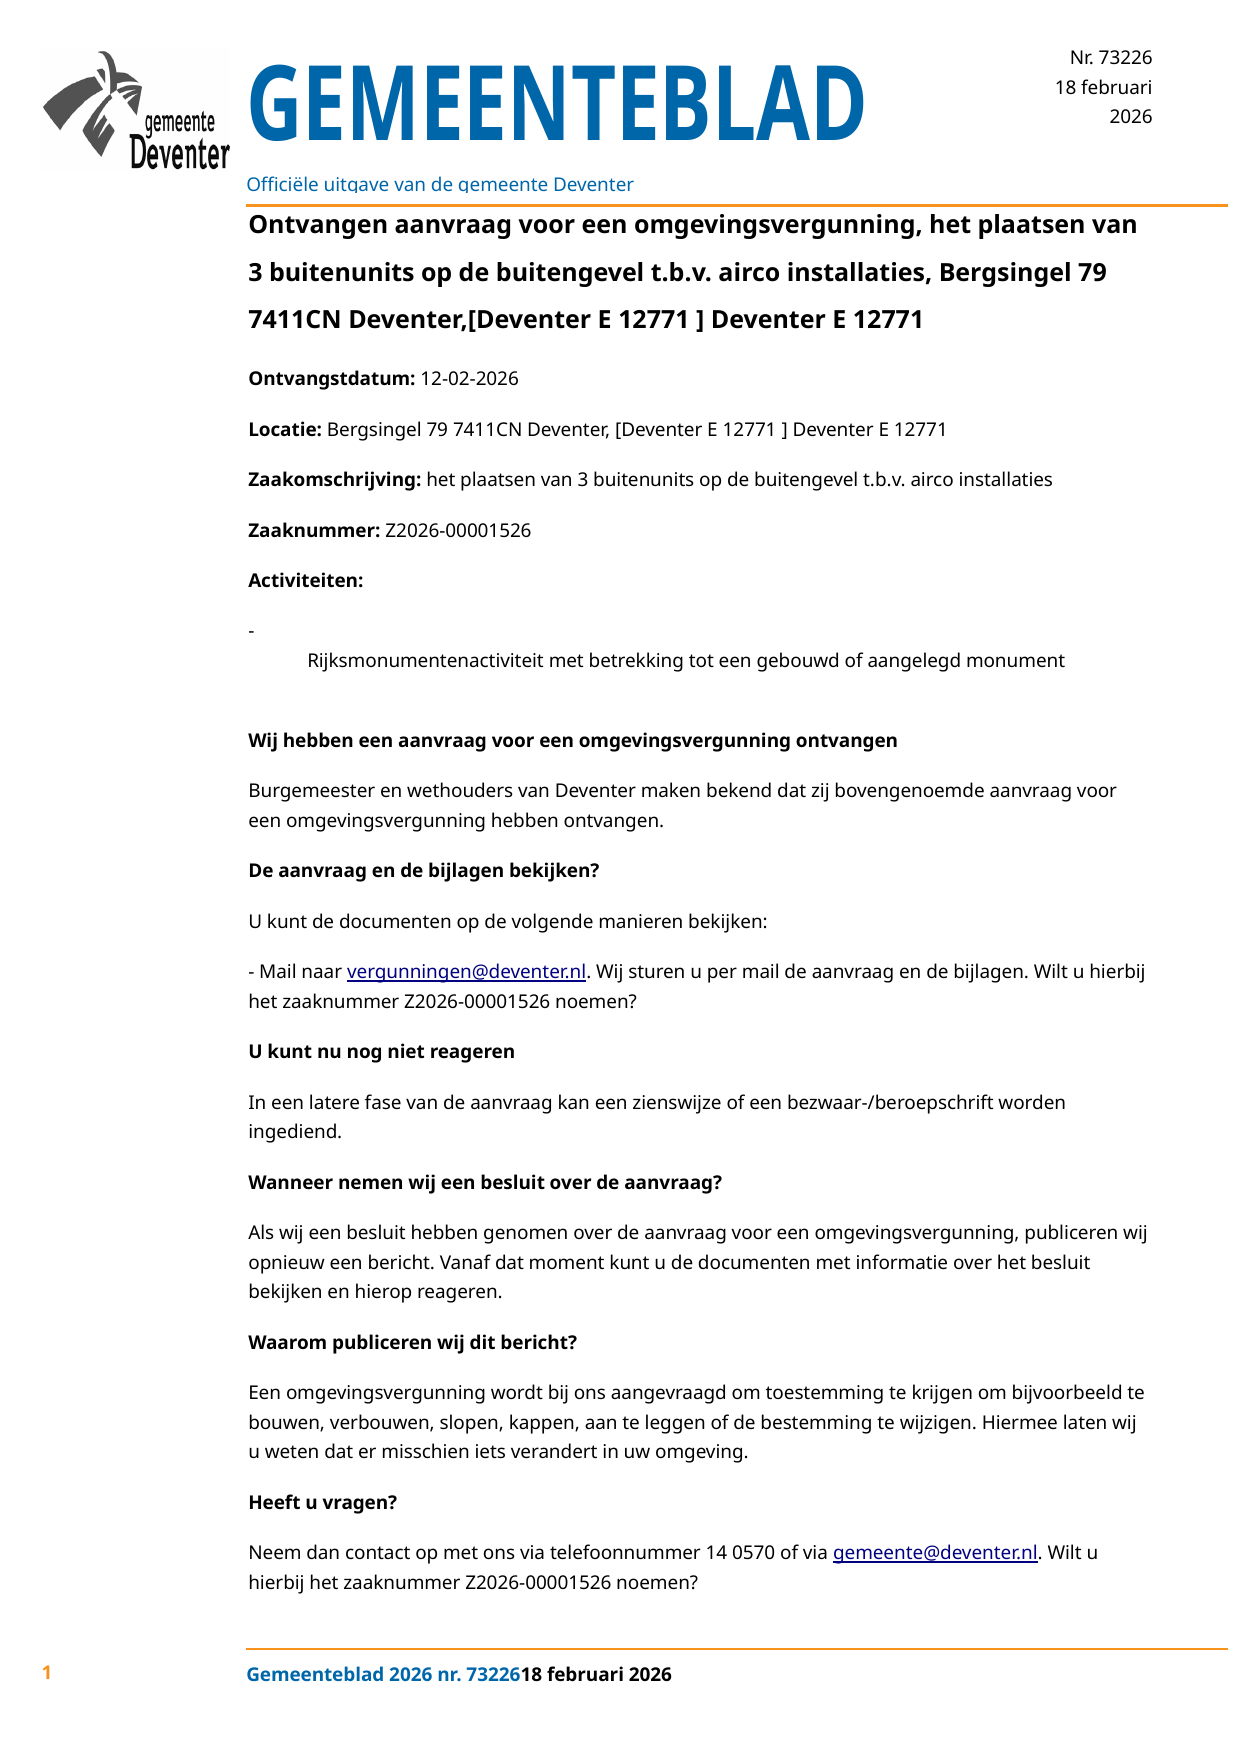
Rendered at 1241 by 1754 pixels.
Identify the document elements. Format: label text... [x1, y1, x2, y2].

picture [41, 47, 231, 172]
text - Mail naar vergunningen@deventer.nl. Wij sturen u per mail de aanvraag en de bijlagen. Wilt u hierbij het zaaknummer Z2026-00001526 noemen? [248, 958, 1152, 1014]
text Zaakomschrijving: het plaatsen van 3 buitenunits op de buitengevel t.b.v. airco installaties [248, 466, 1152, 492]
text Wij hebben een aanvraag voor een omgevingsvergunning ontvangen [248, 727, 1152, 753]
text In een latere fase van de aanvraag kan een zienswijze of een bezwaar-/beroepschrift worden ingediend. [248, 1089, 1152, 1144]
text Activiteiten: [248, 567, 1152, 593]
text Neem dan contact op met ons via telefoonnummer 14 0570 of via gemeente@deventer.nl. Wilt u hierbij het zaaknummer Z2026-00001526 noemen? [248, 1539, 1152, 1594]
text De aanvraag en de bijlagen bekijken? [248, 858, 1152, 883]
text Zaaknummer: Z2026-00001526 [248, 517, 1152, 542]
text Waarom publiceren wij dit bericht? [248, 1329, 1152, 1354]
text Ontvangen aanvraag voor een omgevingsvergunning, het plaatsen van 3 buitenunits op de buitengevel t.b.v. airco installaties, Bergsingel 79 7411CN Deventer,[Deventer E 12771 ] Deventer E 12771 [248, 207, 1152, 336]
text Ontvangstdatum: 12-02-2026 [248, 366, 1152, 391]
text Een omgevingsvergunning wordt bij ons aangevraagd om toestemming te krijgen om bijvoorbeeld te bouwen, verbouwen, slopen, kappen, aan te leggen of de bestemming te wijzigen. Hiermee laten wij u weten dat er misschien iets verandert in uw omgeving. [248, 1379, 1152, 1464]
text Heeft u vragen? [248, 1489, 1152, 1514]
text Wanneer nemen wij een besluit over de aanvraag? [248, 1169, 1152, 1194]
text Locatie: Bergsingel 79 7411CN Deventer, [Deventer E 12771 ] Deventer E 12771 [248, 416, 1152, 442]
text Burgemeester en wethouders van Deventer maken bekend dat zij bovengenoemde aanvraag voor een omgevingsvergunning hebben ontvangen. [248, 778, 1152, 833]
list Rijksmonumentenactiviteit met betrekking tot een gebouwd of aangelegd monument [248, 647, 1152, 673]
text U kunt nu nog niet reageren [248, 1038, 1152, 1064]
text U kunt de documenten op de volgende manieren bekijken: [248, 908, 1152, 934]
text Als wij een besluit hebben genomen over de aanvraag voor een omgevingsvergunning, publiceren wij opnieuw een bericht. Vanaf dat moment kunt u de documenten met informatie over het besluit bekijken en hierop reageren. [248, 1219, 1152, 1304]
